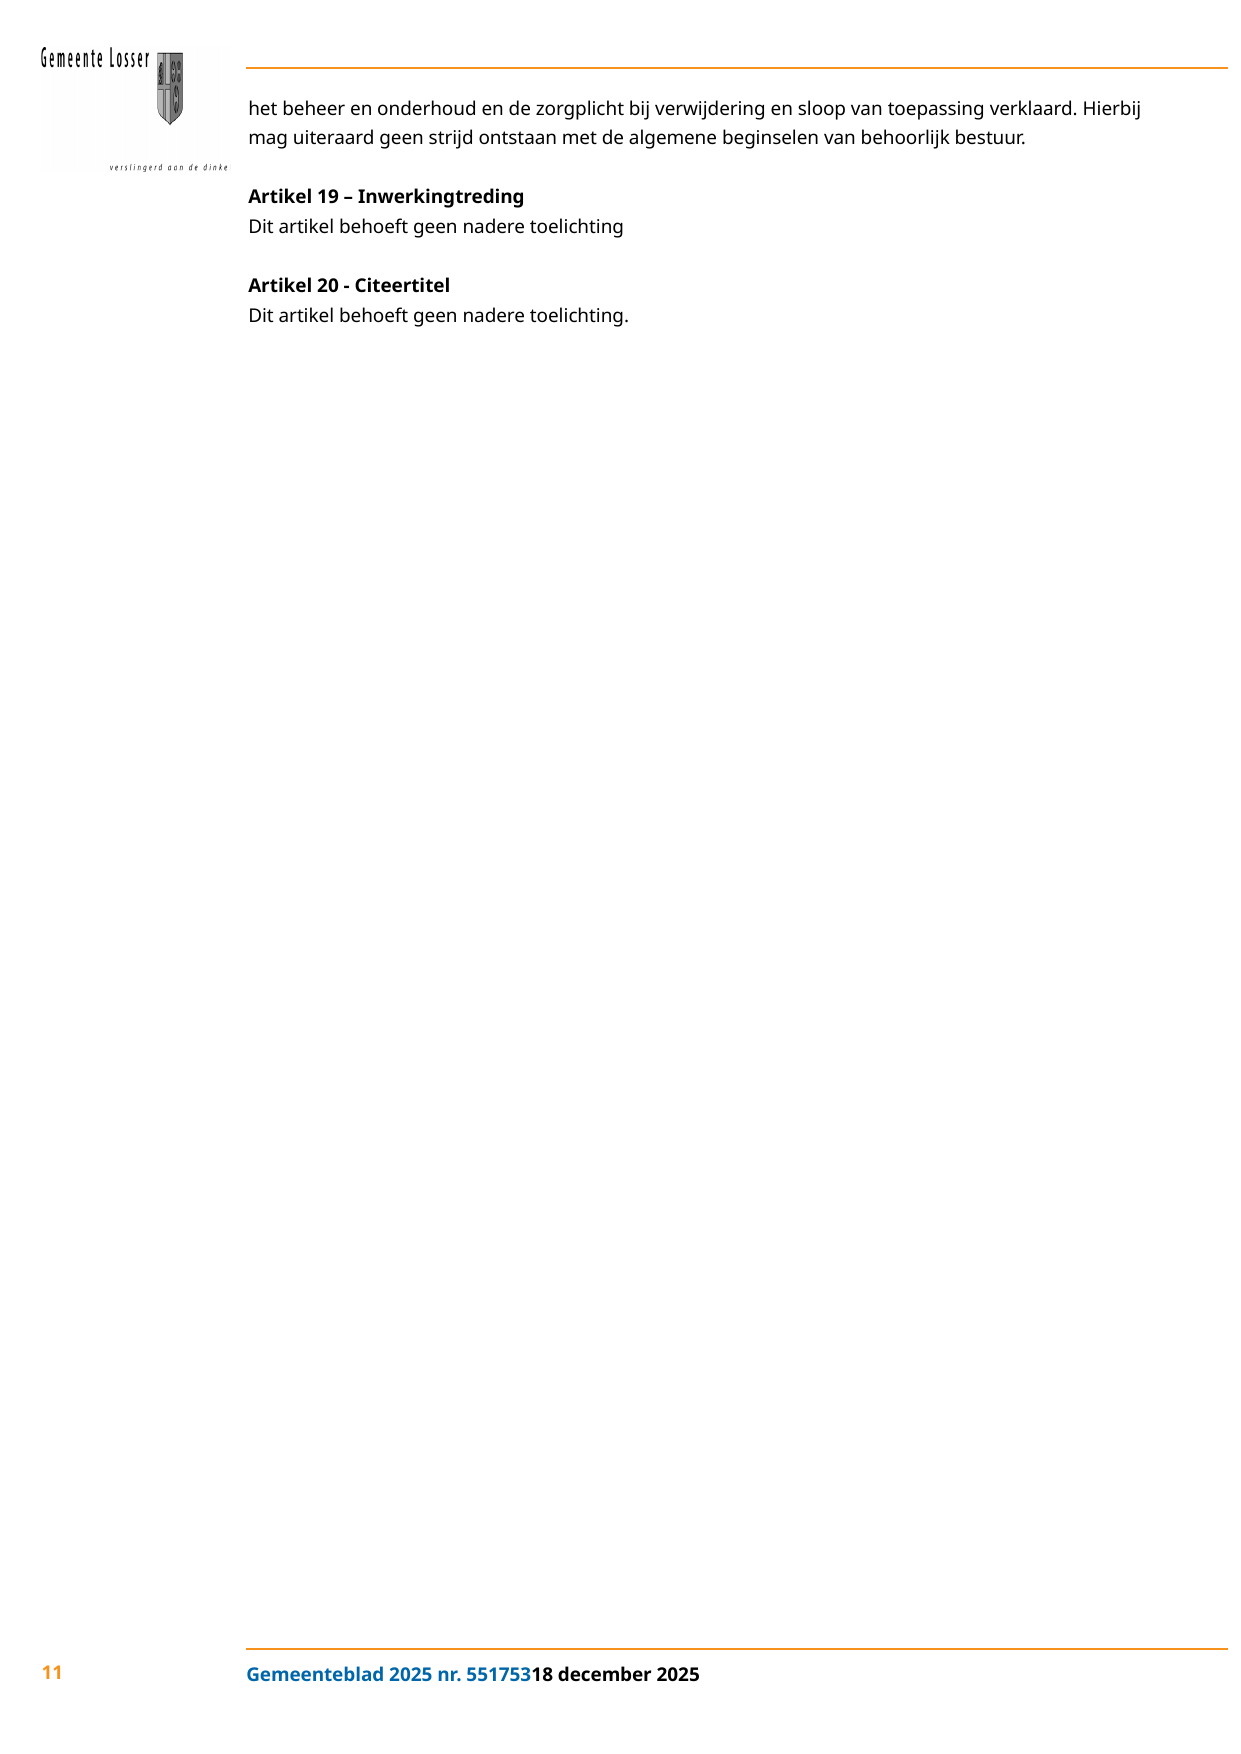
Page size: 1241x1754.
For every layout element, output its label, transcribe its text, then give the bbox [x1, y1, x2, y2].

text Artikel 19 – Inwerkingtreding [248, 183, 1152, 209]
text Artikel 20 - Citeertitel [248, 272, 1152, 298]
text Dit artikel behoeft geen nadere toelichting [248, 213, 1152, 239]
picture [41, 47, 231, 172]
text Dit artikel behoeft geen nadere toelichting. [248, 302, 1152, 328]
text het beheer en onderhoud en de zorgplicht bij verwijdering en sloop van toepassing verklaard. Hierbij mag uiteraard geen strijd ontstaan met de algemene beginselen van behoorlijk bestuur. [248, 95, 1152, 150]
